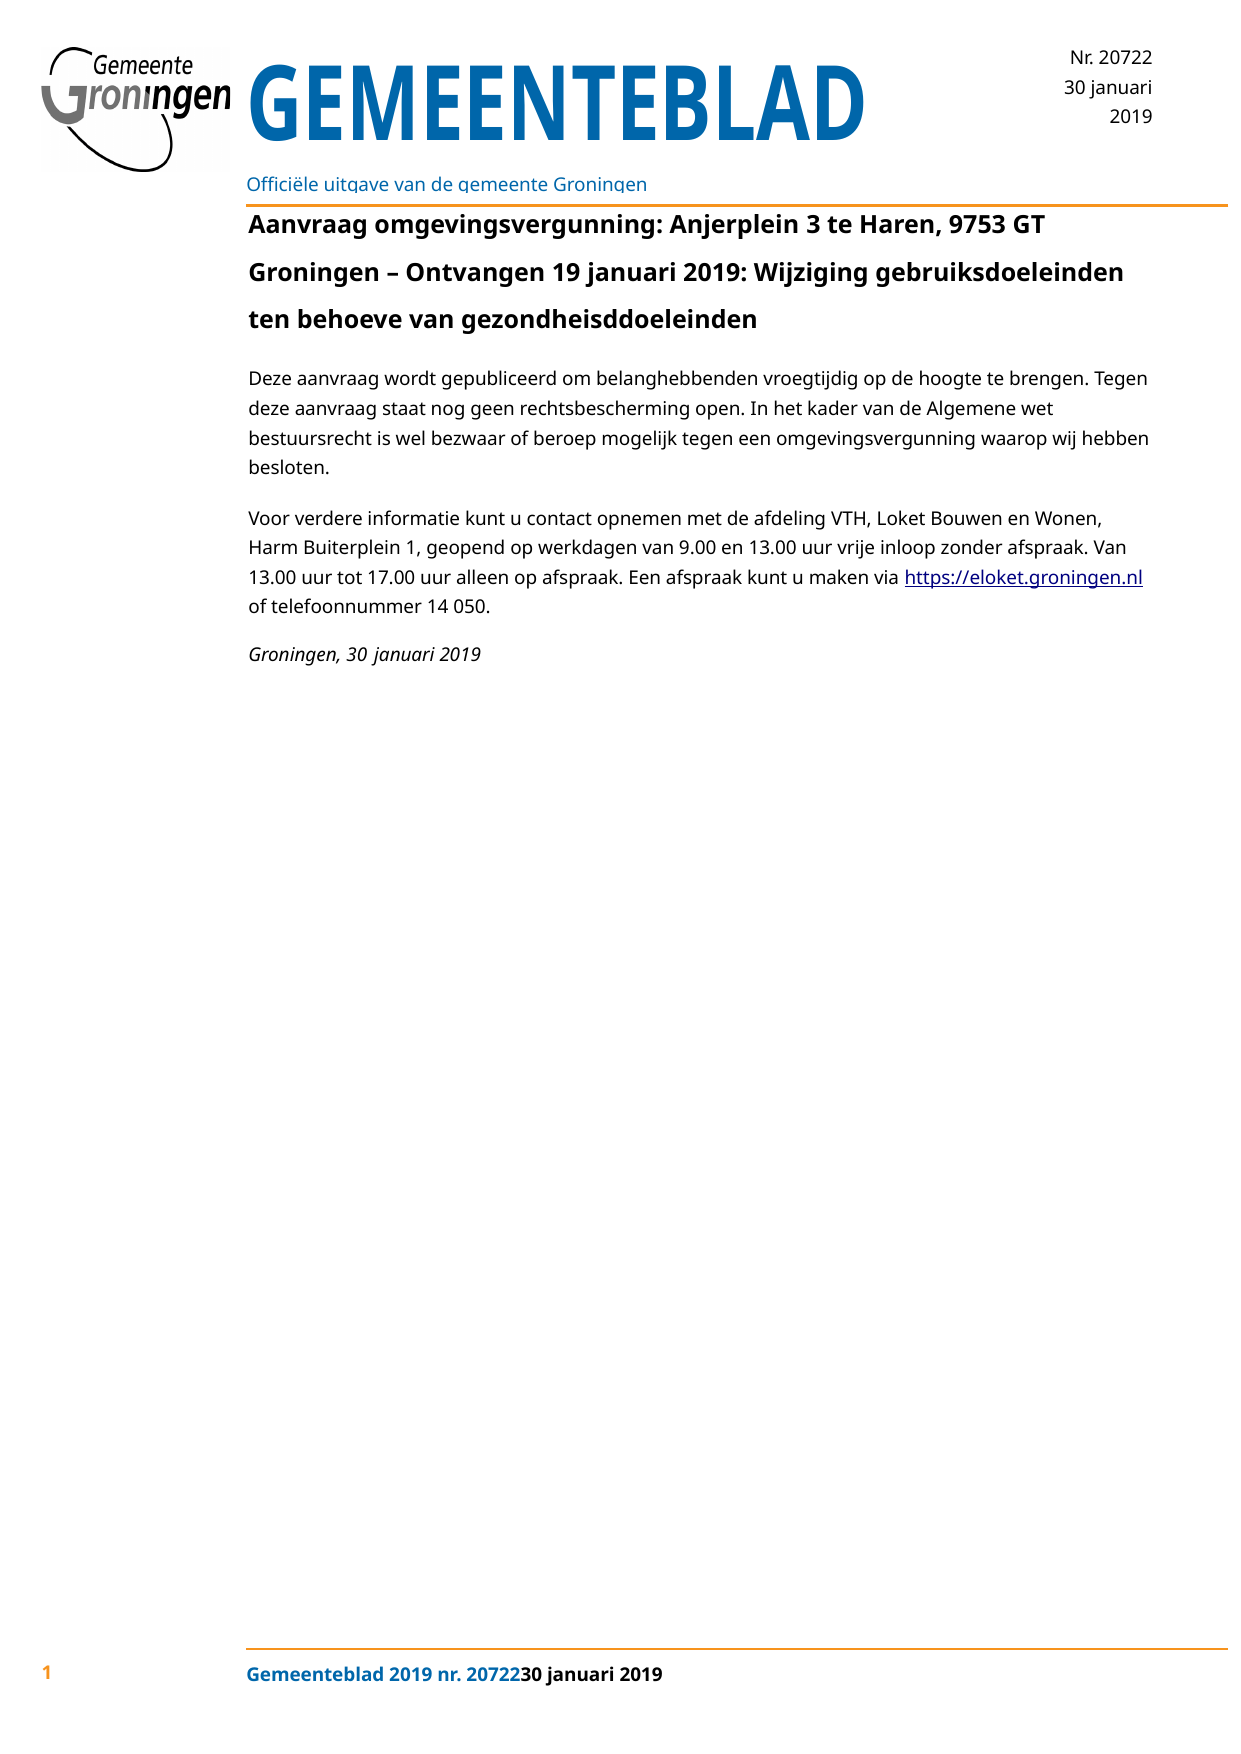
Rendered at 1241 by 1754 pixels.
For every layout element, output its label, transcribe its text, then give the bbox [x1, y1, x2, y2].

text Aanvraag omgevingsvergunning: Anjerplein 3 te Haren, 9753 GT Groningen – Ontvangen 19 januari 2019: Wijziging gebruiksdoeleinden ten behoeve van gezondheisddoeleinden [248, 207, 1152, 336]
picture [41, 47, 231, 172]
text Deze aanvraag wordt gepubliceerd om belanghebbenden vroegtijdig op de hoogte te brengen. Tegen deze aanvraag staat nog geen rechtsbescherming open. In het kader van de Algemene wet bestuursrecht is wel bezwaar of beroep mogelijk tegen een omgevingsvergunning waarop wij hebben besloten. [248, 366, 1152, 480]
text Voor verdere informatie kunt u contact opnemen met de afdeling VTH, Loket Bouwen en Wonen, Harm Buiterplein 1, geopend op werkdagen van 9.00 en 13.00 uur vrije inloop zonder afspraak. Van 13.00 uur tot 17.00 uur alleen op afspraak. Een afspraak kunt u maken via https://eloket.groningen.nl of telefoonnummer 14 050. [248, 505, 1152, 619]
text Groningen, 30 januari 2019 [248, 641, 1152, 667]
